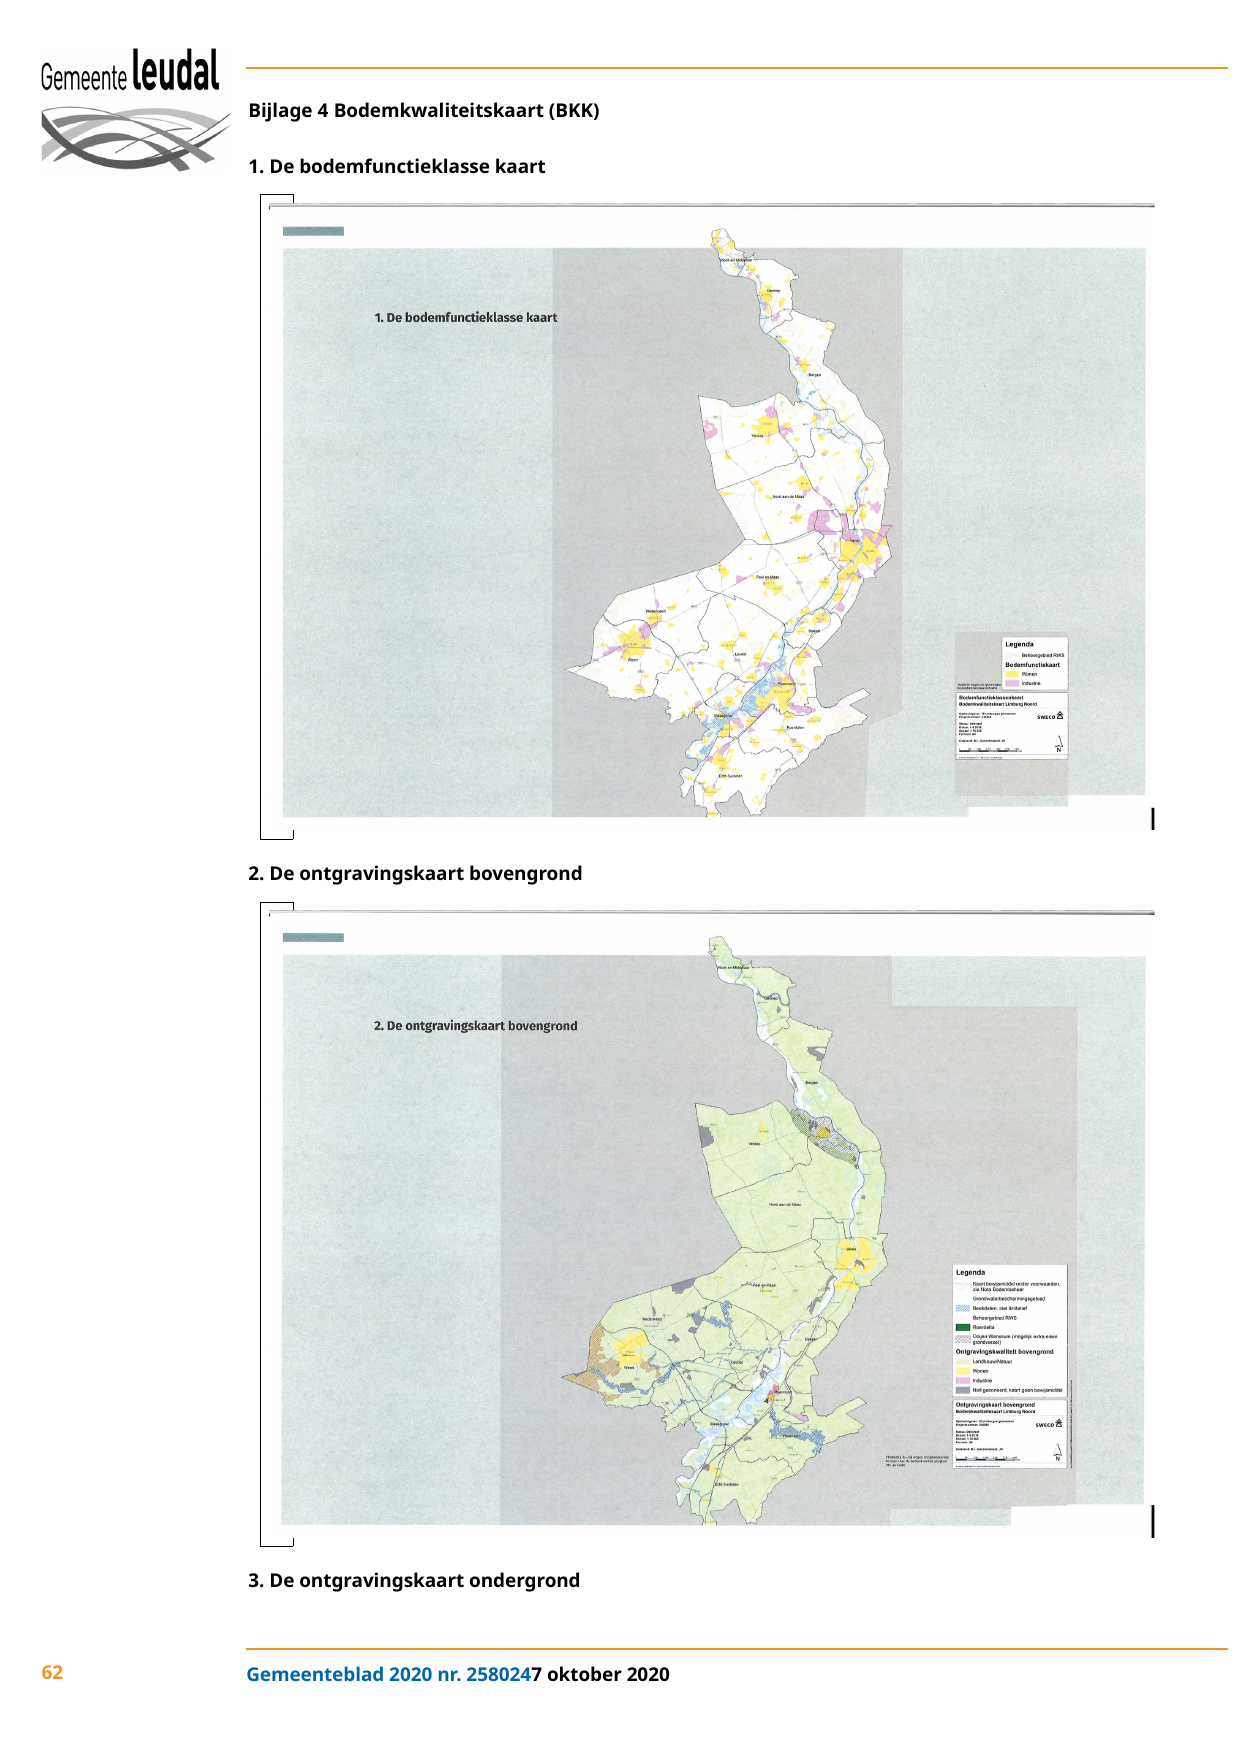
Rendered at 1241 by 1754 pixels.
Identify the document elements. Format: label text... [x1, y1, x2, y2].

text 1. De bodemfunctieklasse kaart [248, 153, 1152, 179]
picture [41, 47, 231, 172]
text Bijlage 4 Bodemkwaliteitskaart (BKK) [248, 95, 1152, 123]
text 3. De ontgravingskaart ondergrond [248, 1567, 1152, 1593]
picture [268, 203, 1155, 830]
text 2. De ontgravingskaart bovengrond [248, 860, 1152, 886]
picture [268, 910, 1155, 1538]
